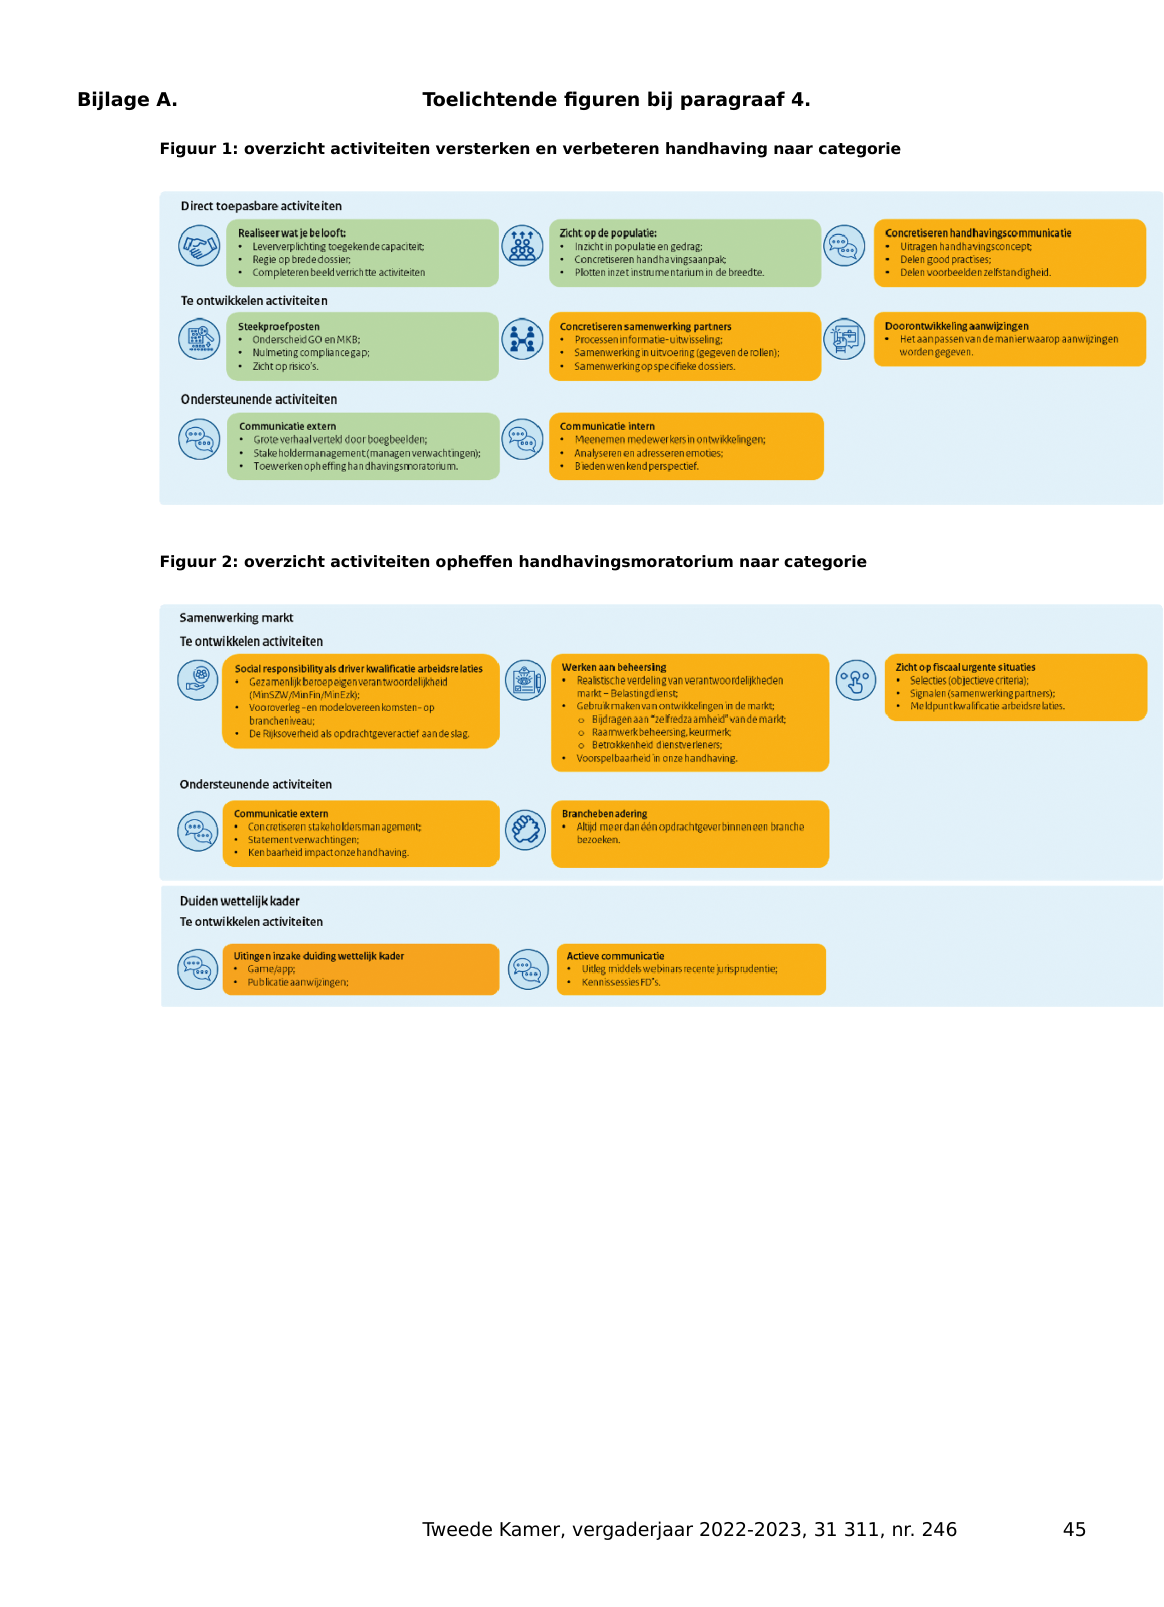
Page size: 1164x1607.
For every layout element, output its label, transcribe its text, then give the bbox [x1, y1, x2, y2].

subtitle Bijlage A. Toelichtende figuren bij paragraaf 4. [77, 89, 1087, 111]
text Figuur 1: overzicht activiteiten versterken en verbeteren handhaving naar categorie [159, 140, 1163, 158]
picture [159, 191, 1164, 505]
text Figuur 2: overzicht activiteiten opheffen handhavingsmoratorium naar categorie [159, 553, 1163, 571]
picture [159, 604, 1164, 1007]
